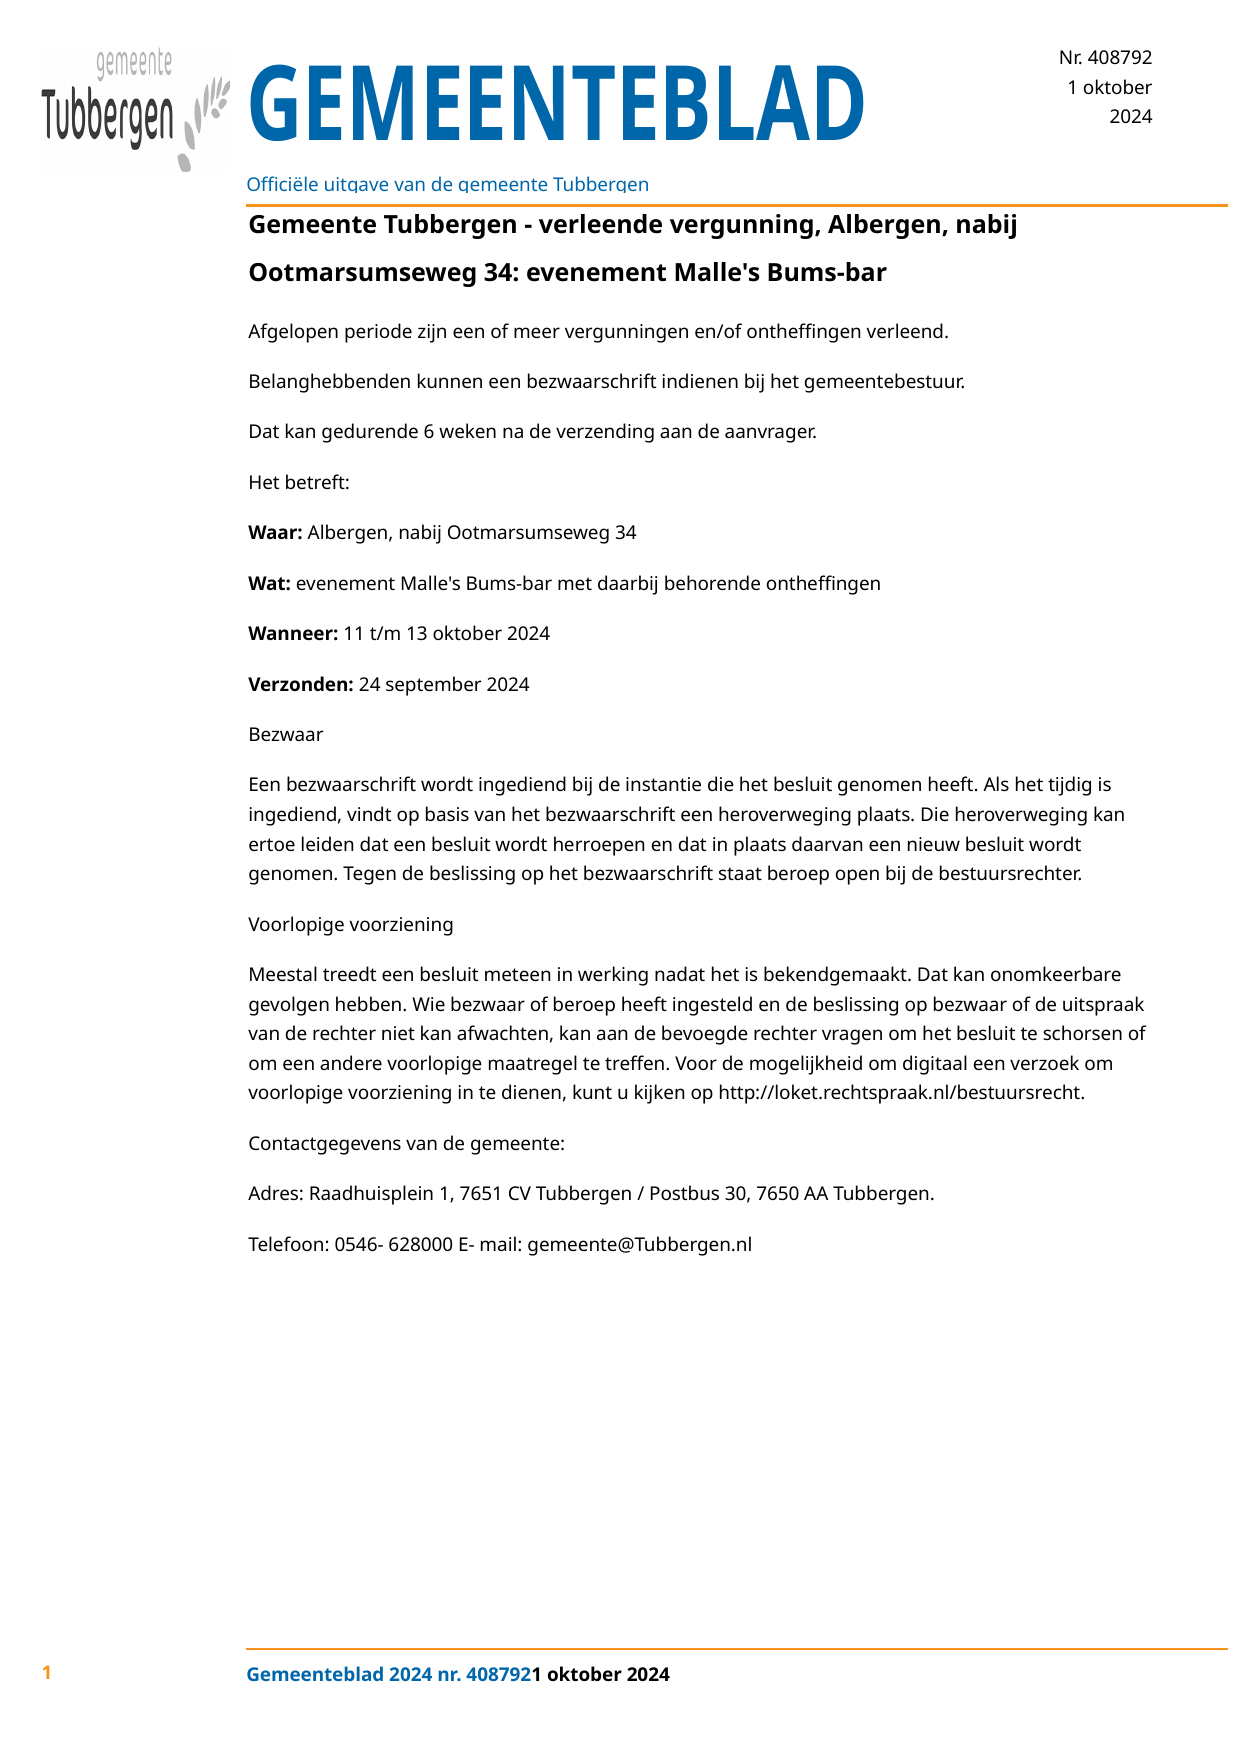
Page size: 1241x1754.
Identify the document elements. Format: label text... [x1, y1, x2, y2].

text Voorlopige voorziening [248, 911, 1152, 937]
text Wat: evenement Malle's Bums-bar met daarbij behorende ontheffingen [248, 570, 1152, 596]
text Telefoon: 0546- 628000 E- mail: gemeente@Tubbergen.nl [248, 1231, 1152, 1257]
text Een bezwaarschrift wordt ingediend bij de instantie die het besluit genomen heeft. Als het tijdig is ingediend, vindt op basis van het bezwaarschrift een heroverweging plaats. Die heroverweging kan ertoe leiden dat een besluit wordt herroepen en dat in plaats daarvan een nieuw besluit wordt genomen. Tegen de beslissing op het bezwaarschrift staat beroep open bij de bestuursrechter. [248, 772, 1152, 886]
text Contactgegevens van de gemeente: [248, 1130, 1152, 1156]
text Meestal treedt een besluit meteen in werking nadat het is bekendgemaakt. Dat kan onomkeerbare gevolgen hebben. Wie bezwaar of beroep heeft ingesteld en de beslissing op bezwaar of de uitspraak van de rechter niet kan afwachten, kan aan de bevoegde rechter vragen om het besluit te schorsen of om een andere voorlopige maatregel te treffen. Voor de mogelijkheid om digitaal een verzoek om voorlopige voorziening in te dienen, kunt u kijken op http://loket.rechtspraak.nl/bestuursrecht. [248, 961, 1152, 1105]
text Afgelopen periode zijn een of meer vergunningen en/of ontheffingen verleend. [248, 318, 1152, 344]
text Belanghebbenden kunnen een bezwaarschrift indienen bij het gemeentebestuur. [248, 368, 1152, 394]
text Waar: Albergen, nabij Ootmarsumseweg 34 [248, 519, 1152, 545]
picture [41, 47, 231, 172]
text Dat kan gedurende 6 weken na de verzending aan de aanvrager. [248, 419, 1152, 444]
text Wanneer: 11 t/m 13 oktober 2024 [248, 620, 1152, 646]
text Adres: Raadhuisplein 1, 7651 CV Tubbergen / Postbus 30, 7650 AA Tubbergen. [248, 1180, 1152, 1206]
text Gemeente Tubbergen - verleende vergunning, Albergen, nabij Ootmarsumseweg 34: evenement Malle's Bums-bar [248, 207, 1152, 288]
text Verzonden: 24 september 2024 [248, 671, 1152, 697]
text Bezwaar [248, 721, 1152, 747]
text Het betreft: [248, 469, 1152, 495]
